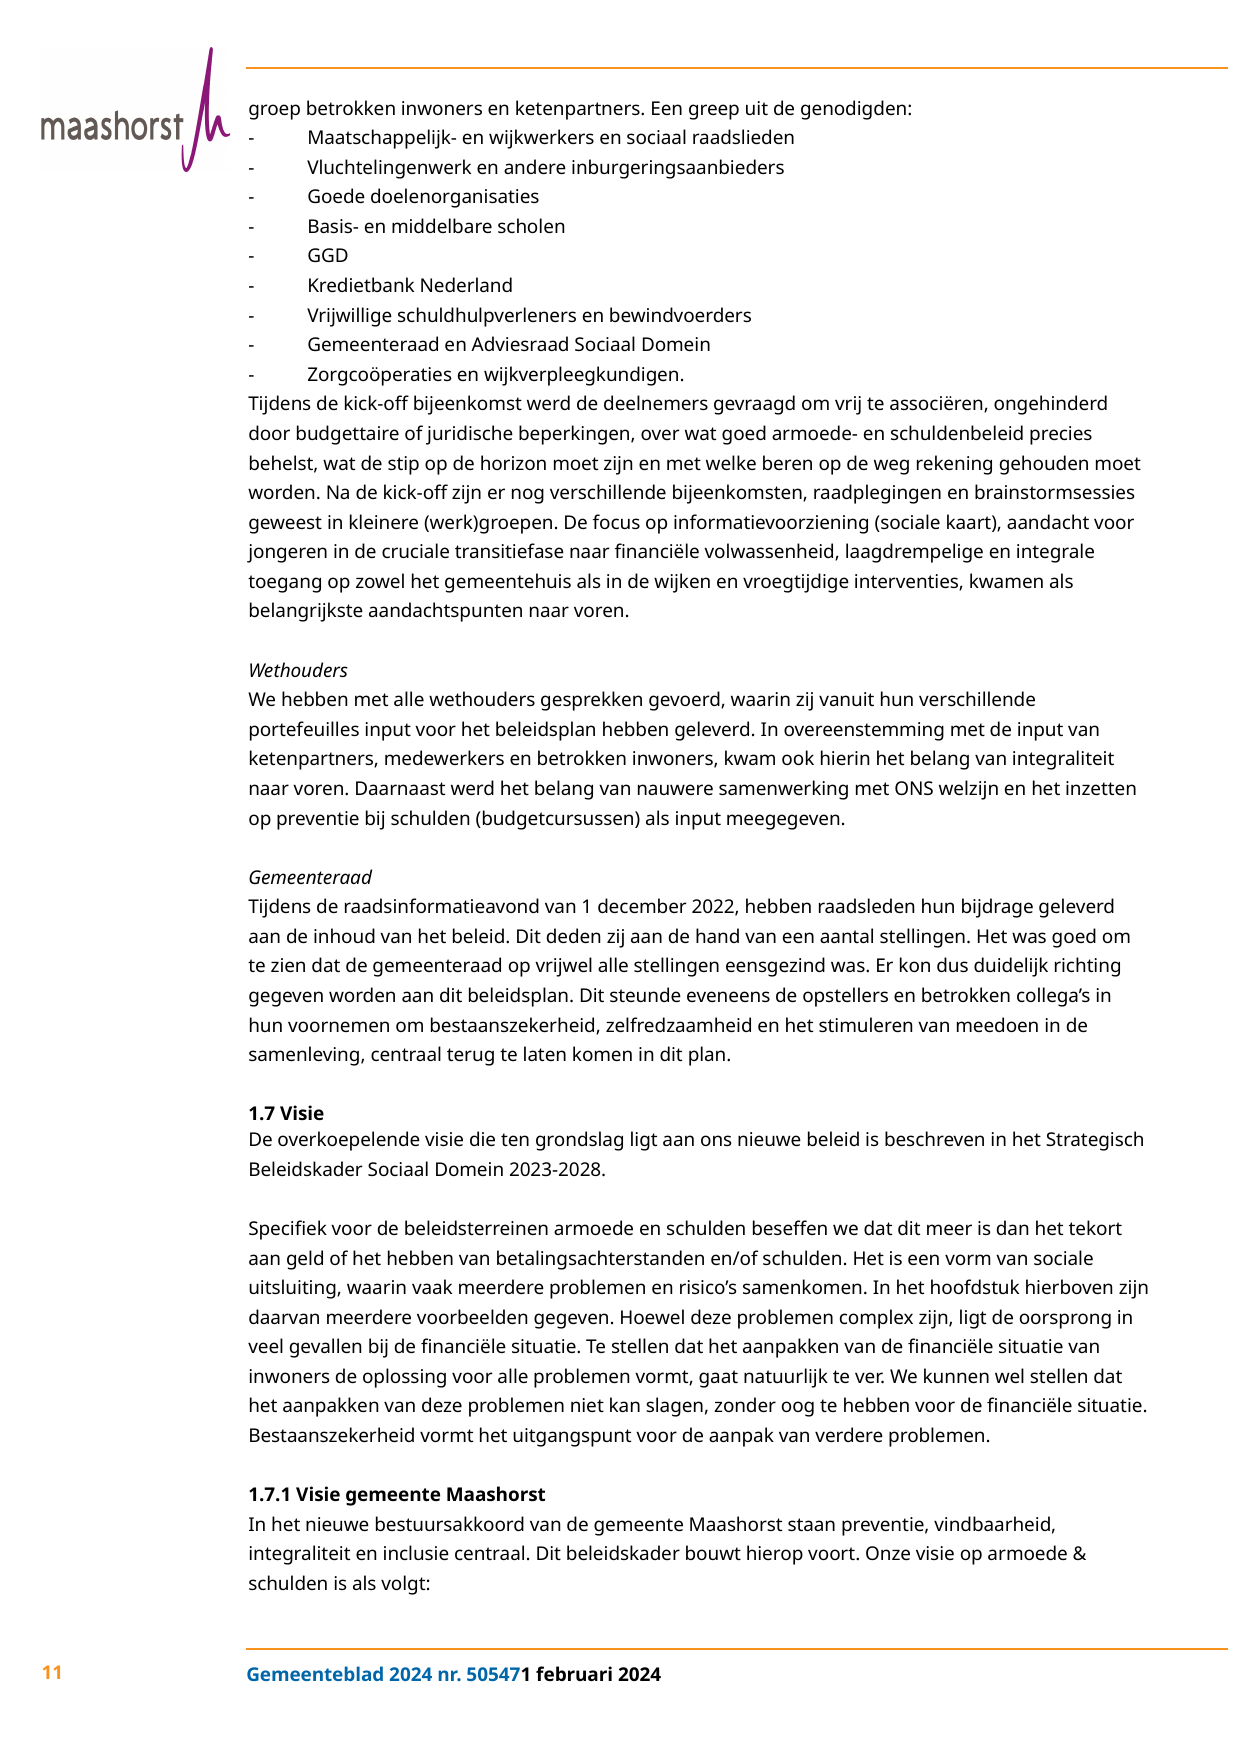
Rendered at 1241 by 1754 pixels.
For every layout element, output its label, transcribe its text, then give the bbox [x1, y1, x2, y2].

list Kredietbank Nederland [248, 272, 1152, 298]
list GGD [248, 243, 1152, 268]
list Basis- en middelbare scholen [248, 213, 1152, 239]
text We hebben met alle wethouders gesprekken gevoerd, waarin zij vanuit hun verschillende portefeuilles input voor het beleidsplan hebben geleverd. In overeenstemming met de input van ketenpartners, medewerkers en betrokken inwoners, kwam ook hierin het belang van integraliteit naar voren. Daarnaast werd het belang van nauwere samenwerking met ONS welzijn en het inzetten op preventie bij schulden (budgetcursussen) als input meegegeven. [248, 686, 1152, 831]
list Maatschappelijk- en wijkwerkers en sociaal raadslieden [248, 124, 1152, 150]
text In het nieuwe bestuursakkoord van de gemeente Maashorst staan preventie, vindbaarheid, integraliteit en inclusie centraal. Dit beleidskader bouwt hierop voort. Onze visie op armoede & schulden is als volgt: [248, 1511, 1152, 1596]
text De overkoepelende visie die ten grondslag ligt aan ons nieuwe beleid is beschreven in het Strategisch Beleidskader Sociaal Domein 2023-2028. [248, 1126, 1152, 1182]
list Goede doelenorganisaties [248, 183, 1152, 209]
text Tijdens de raadsinformatieavond van 1 december 2022, hebben raadsleden hun bijdrage geleverd aan de inhoud van het beleid. Dit deden zij aan de hand van een aantal stellingen. Het was goed om te zien dat de gemeenteraad op vrijwel alle stellingen eensgezind was. Er kon dus duidelijk richting gegeven worden aan dit beleidsplan. Dit steunde eveneens de opstellers en betrokken collega’s in hun voornemen om bestaanszekerheid, zelfredzaamheid en het stimuleren van meedoen in de samenleving, centraal terug te laten komen in dit plan. [248, 893, 1152, 1067]
text Specifiek voor de beleidsterreinen armoede en schulden beseffen we dat dit meer is dan het tekort aan geld of het hebben van betalingsachterstanden en/of schulden. Het is een vorm van sociale uitsluiting, waarin vaak meerdere problemen en risico’s samenkomen. In het hoofdstuk hierboven zijn daarvan meerdere voorbeelden gegeven. Hoewel deze problemen complex zijn, ligt de oorsprong in veel gevallen bij de financiële situatie. Te stellen dat het aanpakken van de financiële situatie van inwoners de oplossing voor alle problemen vormt, gaat natuurlijk te ver. We kunnen wel stellen dat het aanpakken van deze problemen niet kan slagen, zonder oog te hebben voor de financiële situatie. Bestaanszekerheid vormt het uitgangspunt voor de aanpak van verdere problemen. [248, 1215, 1152, 1448]
picture [41, 47, 231, 172]
list Gemeenteraad en Adviesraad Sociaal Domein [248, 331, 1152, 357]
text 1.7.1 Visie gemeente Maashorst [248, 1481, 1152, 1507]
list Zorgcoöperaties en wijkverpleegkundigen. [248, 361, 1152, 387]
text Tijdens de kick-off bijeenkomst werd de deelnemers gevraagd om vrij te associëren, ongehinderd door budgettaire of juridische beperkingen, over wat goed armoede- en schuldenbeleid precies behelst, wat de stip op de horizon moet zijn en met welke beren op de weg rekening gehouden moet worden. Na de kick-off zijn er nog verschillende bijeenkomsten, raadplegingen en brainstormsessies geweest in kleinere (werk)groepen. De focus op informatievoorziening (sociale kaart), aandacht voor jongeren in de cruciale transitiefase naar financiële volwassenheid, laagdrempelige en integrale toegang op zowel het gemeentehuis als in de wijken en vroegtijdige interventies, kwamen als belangrijkste aandachtspunten naar voren. [248, 391, 1152, 623]
text groep betrokken inwoners en ketenpartners. Een greep uit de genodigden: [248, 95, 1152, 121]
list Vluchtelingenwerk en andere inburgeringsaanbieders [248, 154, 1152, 180]
text Gemeenteraad [248, 864, 1152, 890]
text Wethouders [248, 657, 1152, 683]
text 1.7 Visie [248, 1101, 1152, 1126]
list Vrijwillige schuldhulpverleners en bewindvoerders [248, 302, 1152, 328]
